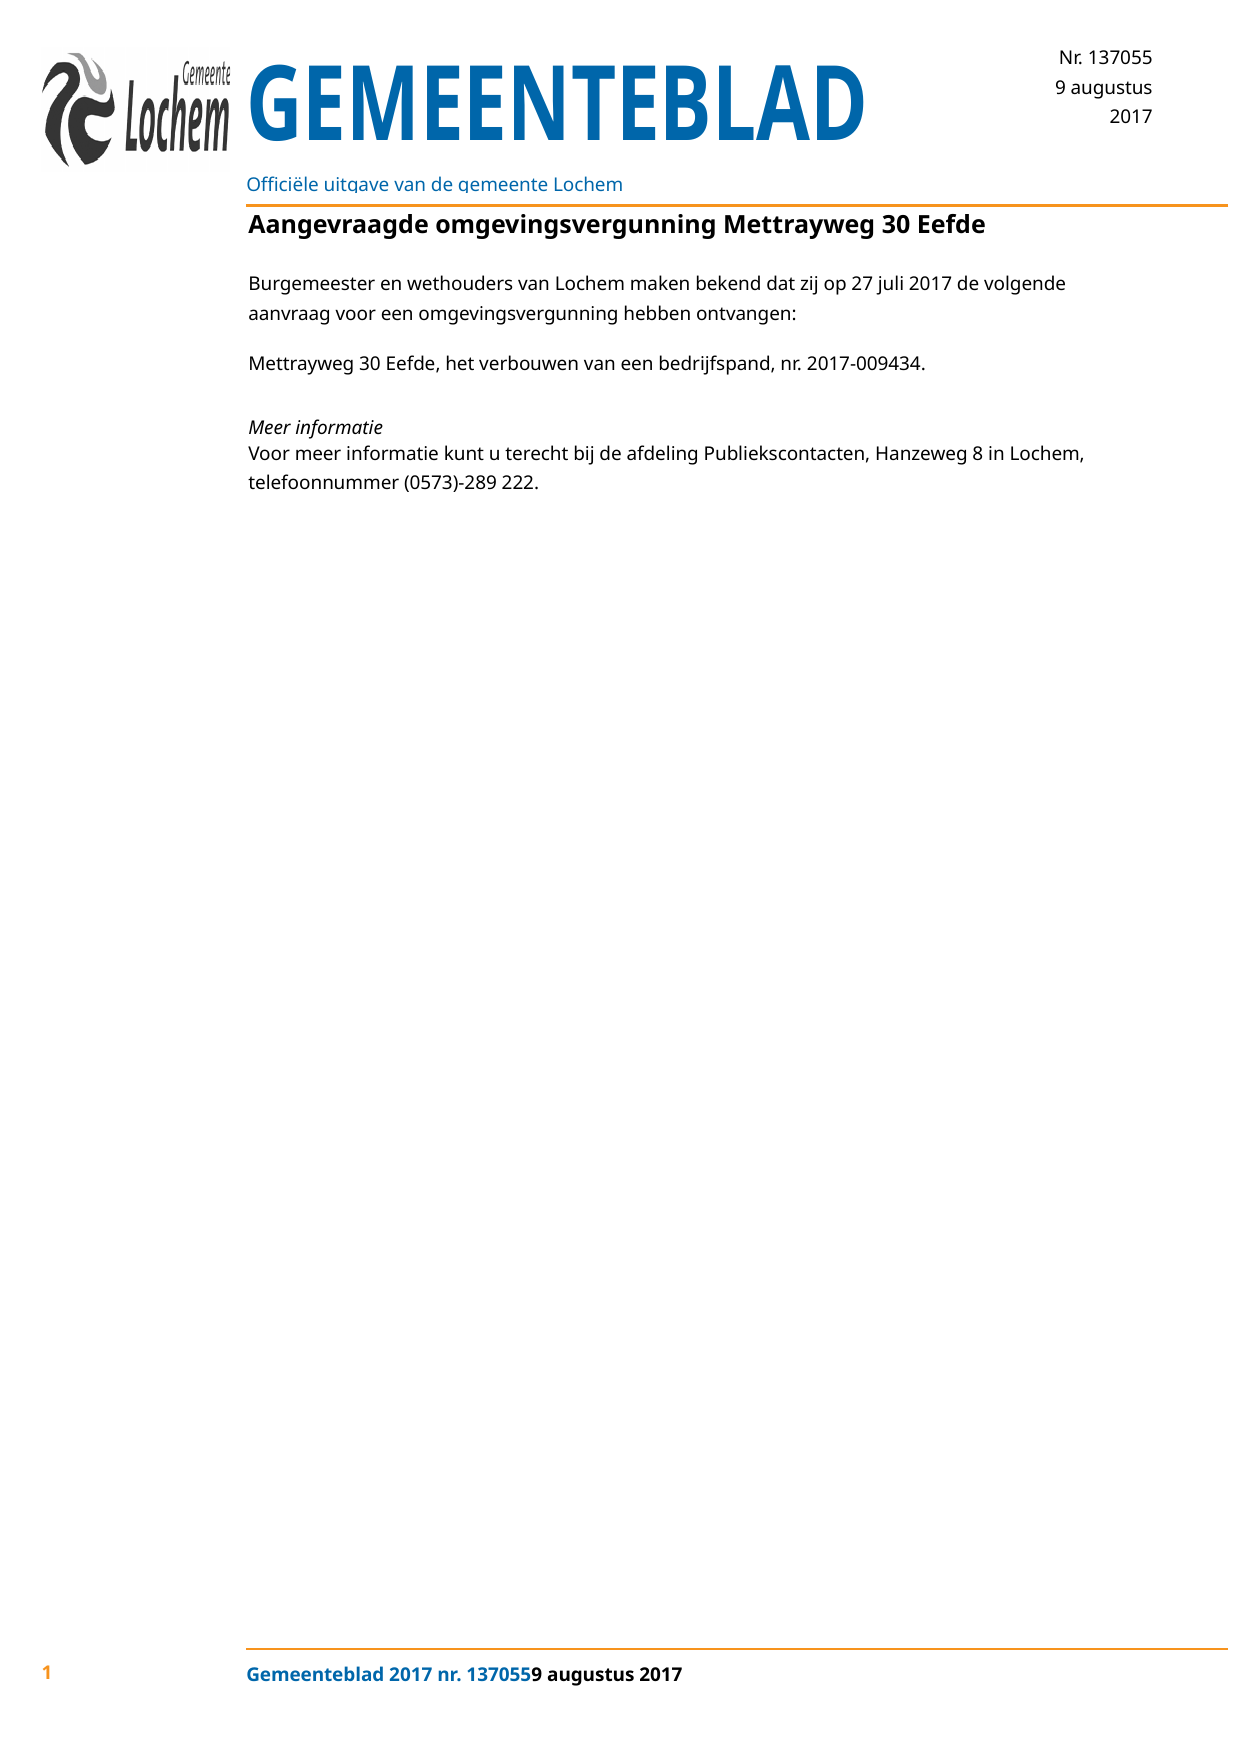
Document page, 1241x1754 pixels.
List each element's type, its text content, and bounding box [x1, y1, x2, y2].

text Meer informatie [248, 414, 1152, 440]
text Burgemeester en wethouders van Lochem maken bekend dat zij op 27 juli 2017 de volgende aanvraag voor een omgevingsvergunning hebben ontvangen: [248, 270, 1152, 326]
picture [41, 47, 231, 172]
text Mettrayweg 30 Eefde, het verbouwen van een bedrijfspand, nr. 2017-009434. [248, 350, 1152, 376]
text Aangevraagde omgevingsvergunning Mettrayweg 30 Eefde [248, 207, 1152, 241]
text Voor meer informatie kunt u terecht bij de afdeling Publiekscontacten, Hanzeweg 8 in Lochem, telefoonnummer (0573)-289 222. [248, 440, 1152, 495]
